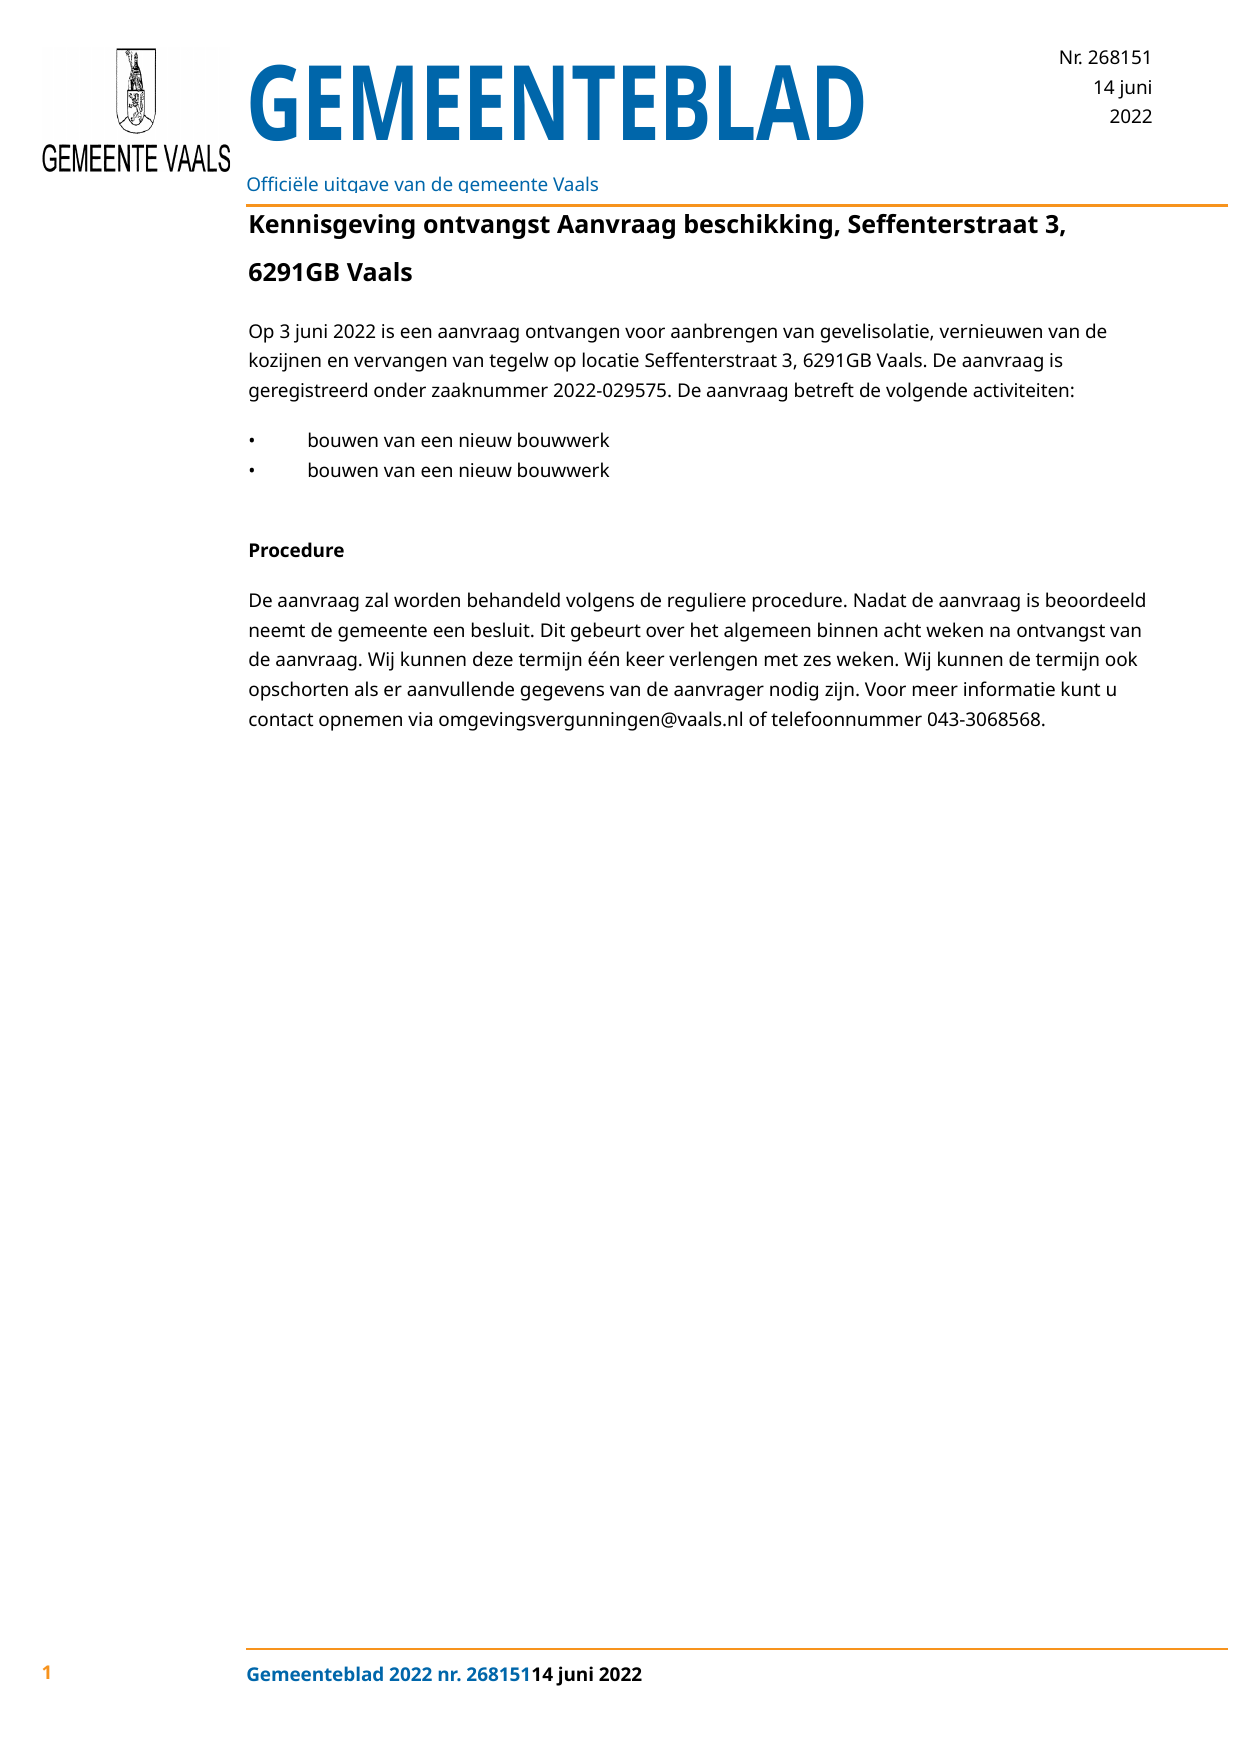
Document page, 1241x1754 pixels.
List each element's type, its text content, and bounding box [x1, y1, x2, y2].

text Op 3 juni 2022 is een aanvraag ontvangen voor aanbrengen van gevelisolatie, vernieuwen van de kozijnen en vervangen van tegelw op locatie Seffenterstraat 3, 6291GB Vaals. De aanvraag is geregistreerd onder zaaknummer 2022-029575. De aanvraag betreft de volgende activiteiten: [248, 318, 1152, 403]
text Procedure [248, 537, 1152, 563]
text Kennisgeving ontvangst Aanvraag beschikking, Seffenterstraat 3, 6291GB Vaals [248, 207, 1152, 288]
list bouwen van een nieuw bouwwerk [248, 457, 1152, 483]
text De aanvraag zal worden behandeld volgens de reguliere procedure. Nadat de aanvraag is beoordeeld neemt de gemeente een besluit. Dit gebeurt over het algemeen binnen acht weken na ontvangst van de aanvraag. Wij kunnen deze termijn één keer verlengen met zes weken. Wij kunnen de termijn ook opschorten als er aanvullende gegevens van de aanvrager nodig zijn. Voor meer informatie kunt u contact opnemen via omgevingsvergunningen@vaals.nl of telefoonnummer 043-3068568. [248, 587, 1152, 732]
list bouwen van een nieuw bouwwerk [248, 427, 1152, 453]
picture [41, 47, 231, 172]
